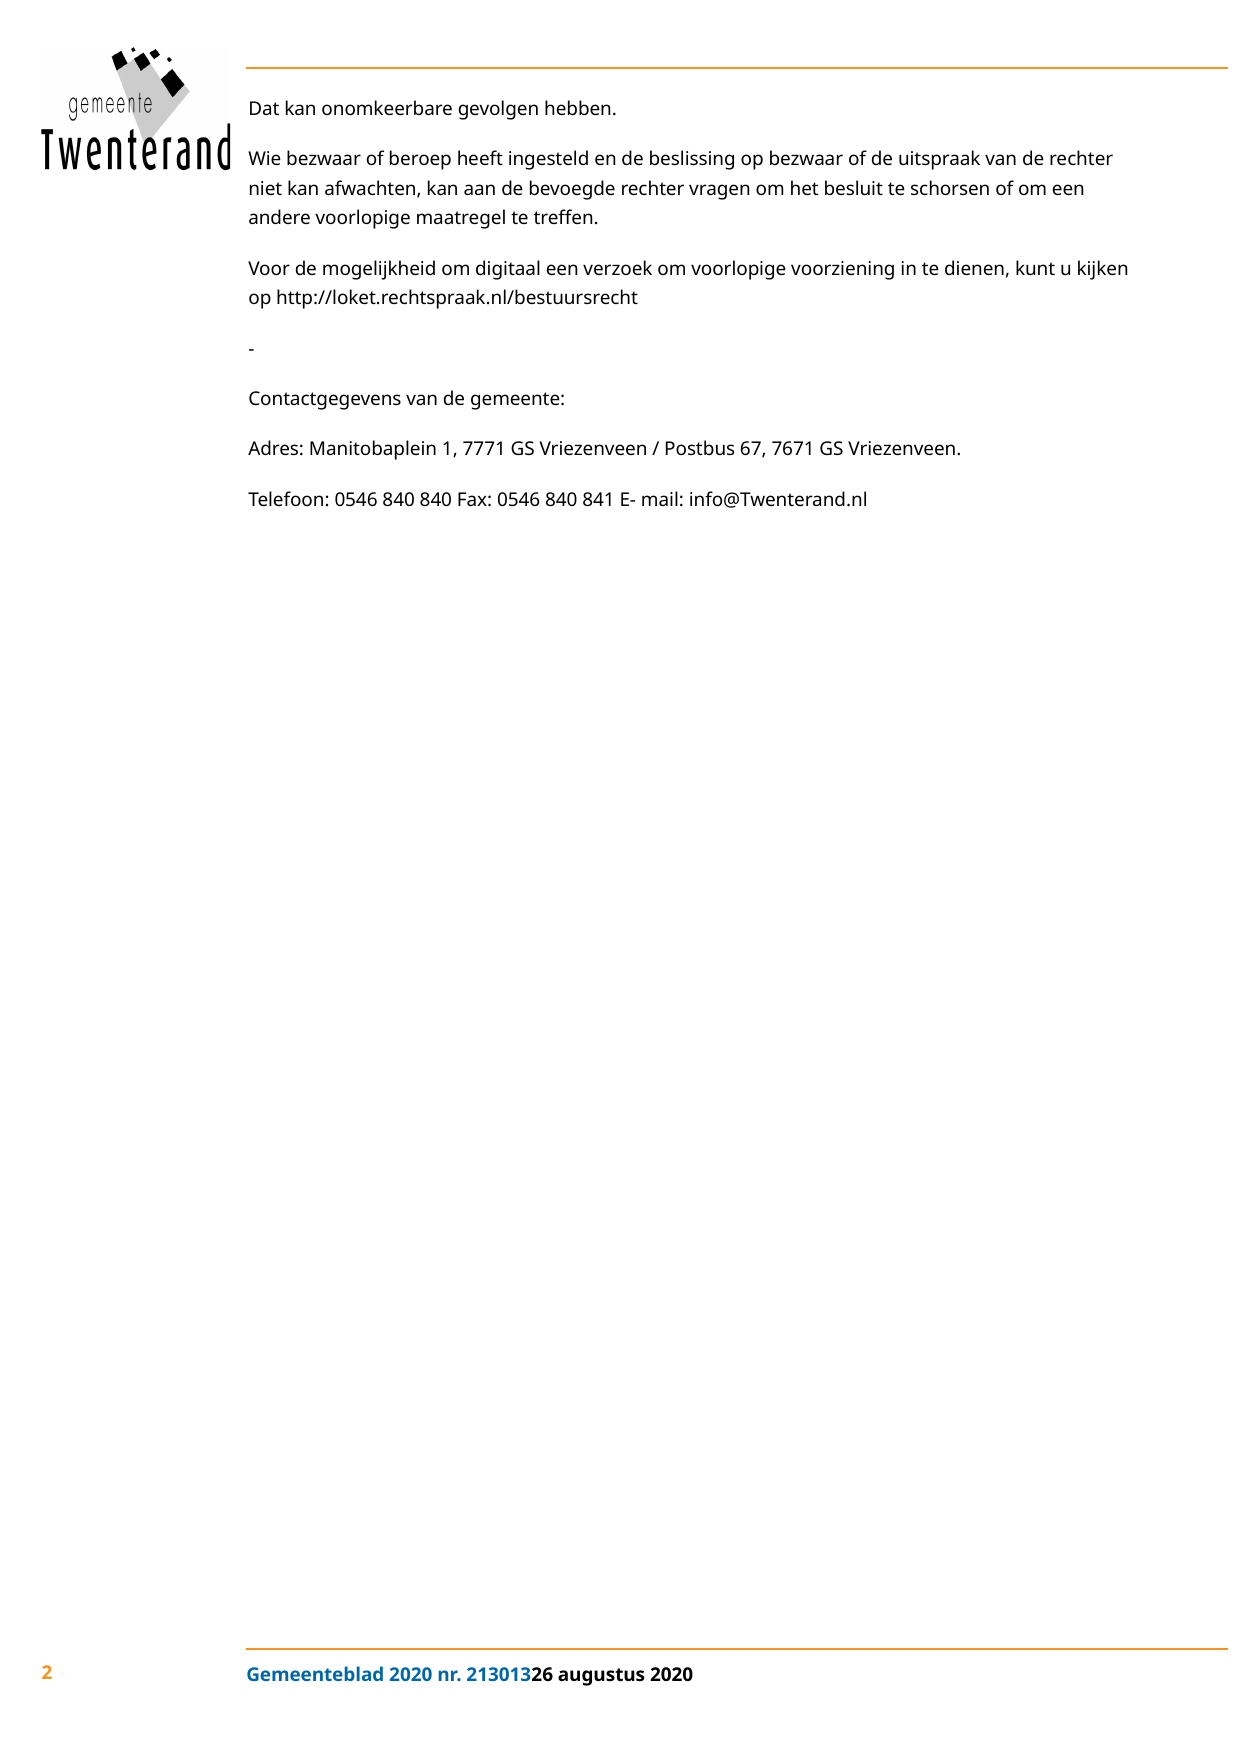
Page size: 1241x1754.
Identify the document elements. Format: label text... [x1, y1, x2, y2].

text Voor de mogelijkheid om digitaal een verzoek om voorlopige voorziening in te dienen, kunt u kijken op http://loket.rechtspraak.nl/bestuursrecht [248, 255, 1152, 310]
text Adres: Manitobaplein 1, 7771 GS Vriezenveen / Postbus 67, 7671 GS Vriezenveen. [248, 436, 1152, 461]
picture [41, 47, 231, 172]
text Wie bezwaar of beroep heeft ingesteld en de beslissing op bezwaar of de uitspraak van de rechter niet kan afwachten, kan aan de bevoegde rechter vragen om het besluit te schorsen of om een andere voorlopige maatregel te treffen. [248, 145, 1152, 230]
text Contactgegevens van de gemeente: [248, 385, 1152, 411]
text - [248, 335, 1152, 361]
text Dat kan onomkeerbare gevolgen hebben. [248, 95, 1152, 121]
text Telefoon: 0546 840 840 Fax: 0546 840 841 E- mail: info@Twenterand.nl [248, 486, 1152, 512]
